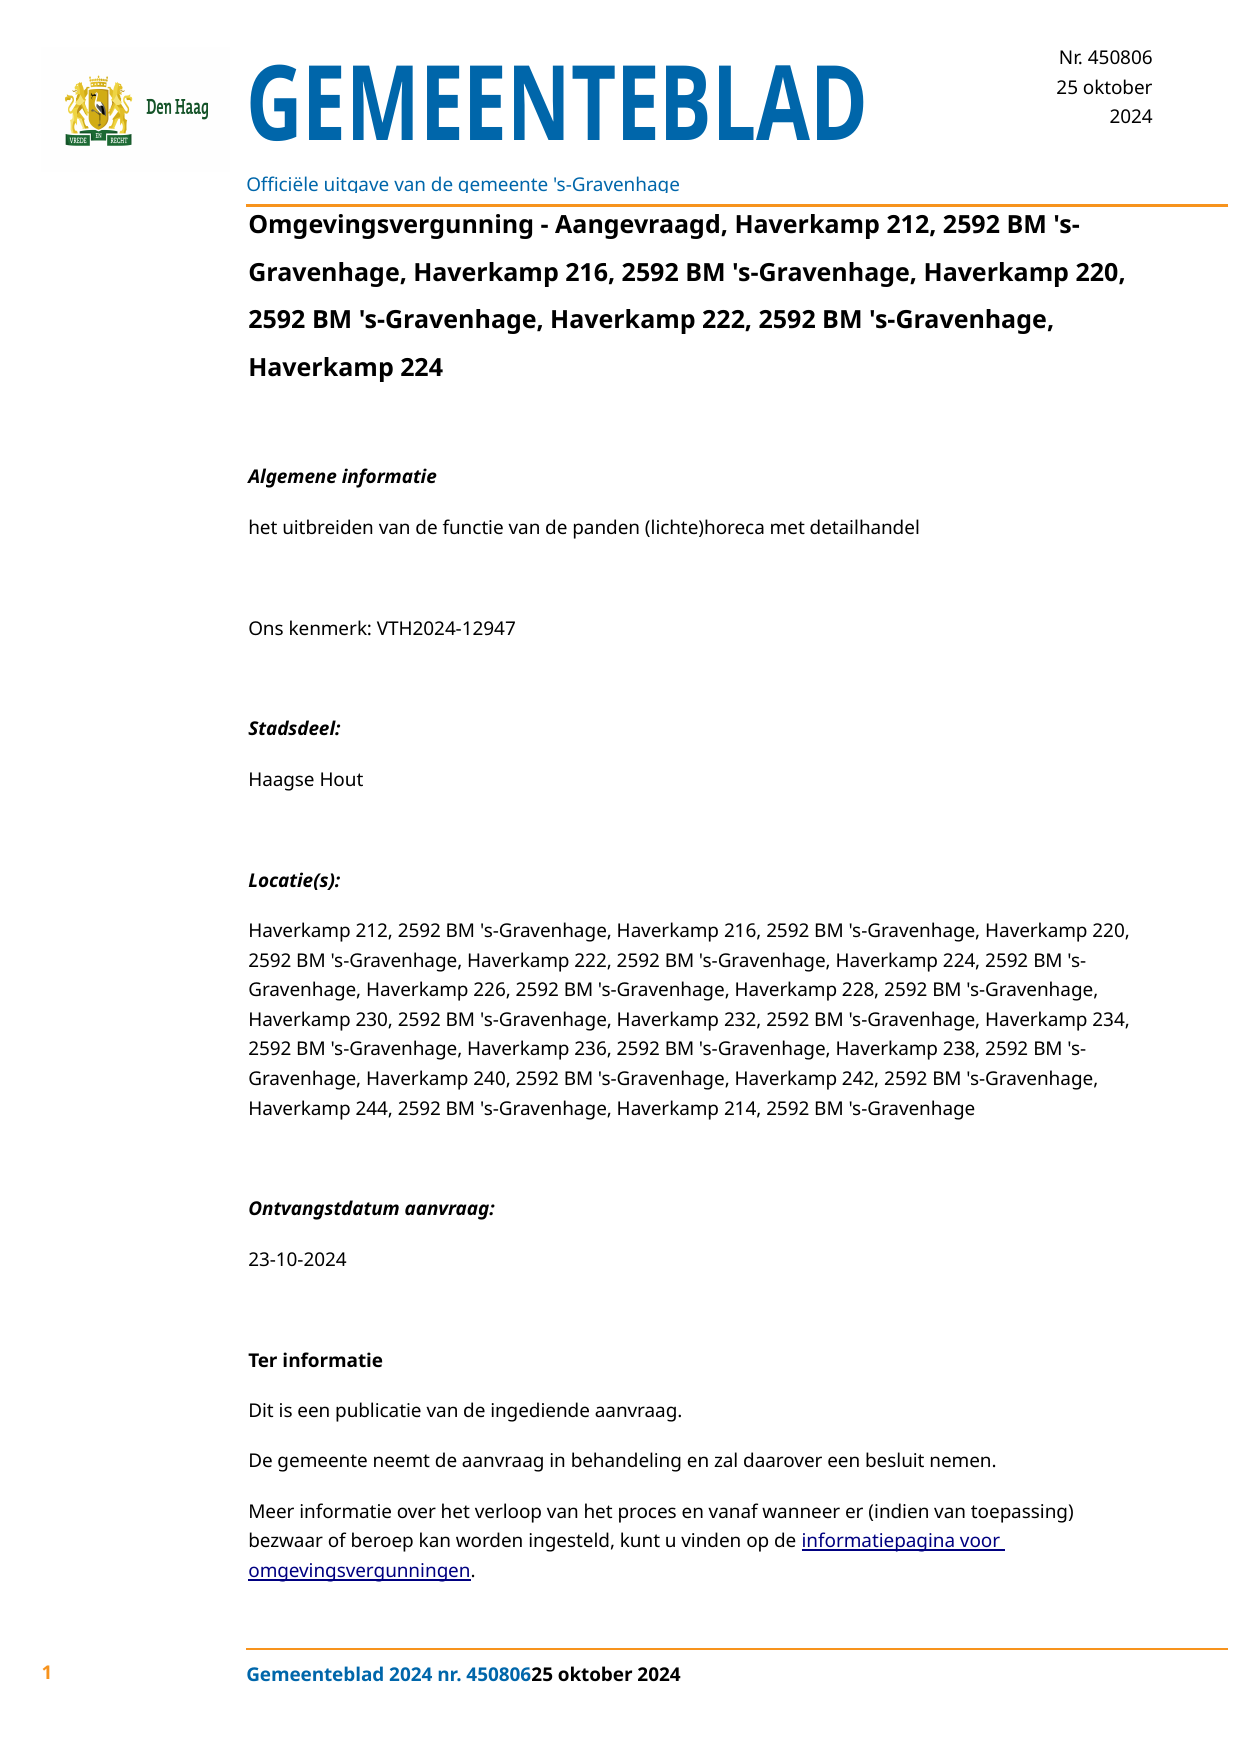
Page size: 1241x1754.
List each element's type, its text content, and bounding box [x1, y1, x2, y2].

text Meer informatie over het verloop van het proces en vanaf wanneer er (indien van toepassing) bezwaar of beroep kan worden ingesteld, kunt u vinden op de informatiepagina voor omgevingsvergunningen. [248, 1498, 1152, 1583]
text Dit is een publicatie van de ingediende aanvraag. [248, 1397, 1152, 1423]
text Ons kenmerk: VTH2024-12947 [248, 615, 1152, 641]
picture [41, 47, 231, 172]
text Ontvangstdatum aanvraag: [248, 1196, 1152, 1221]
text Ter informatie [248, 1347, 1152, 1373]
text Haverkamp 212, 2592 BM 's-Gravenhage, Haverkamp 216, 2592 BM 's-Gravenhage, Haverkamp 220, 2592 BM 's-Gravenhage, Haverkamp 222, 2592 BM 's-Gravenhage, Haverkamp 224, 2592 BM 's-Gravenhage, Haverkamp 226, 2592 BM 's-Gravenhage, Haverkamp 228, 2592 BM 's-Gravenhage, Haverkamp 230, 2592 BM 's-Gravenhage, Haverkamp 232, 2592 BM 's-Gravenhage, Haverkamp 234, 2592 BM 's-Gravenhage, Haverkamp 236, 2592 BM 's-Gravenhage, Haverkamp 238, 2592 BM 's-Gravenhage, Haverkamp 240, 2592 BM 's-Gravenhage, Haverkamp 242, 2592 BM 's-Gravenhage, Haverkamp 244, 2592 BM 's-Gravenhage, Haverkamp 214, 2592 BM 's-Gravenhage [248, 917, 1152, 1121]
text Algemene informatie [248, 463, 1152, 489]
text het uitbreiden van de functie van de panden (lichte)horeca met detailhandel [248, 514, 1152, 540]
text Stadsdeel: [248, 716, 1152, 741]
text Omgevingsvergunning - Aangevraagd, Haverkamp 212, 2592 BM 's-Gravenhage, Haverkamp 216, 2592 BM 's-Gravenhage, Haverkamp 220, 2592 BM 's-Gravenhage, Haverkamp 222, 2592 BM 's-Gravenhage, Haverkamp 224 [248, 207, 1152, 384]
text De gemeente neemt de aanvraag in behandeling en zal daarover een besluit nemen. [248, 1448, 1152, 1473]
text Locatie(s): [248, 867, 1152, 893]
text 23-10-2024 [248, 1246, 1152, 1272]
text Haagse Hout [248, 766, 1152, 792]
